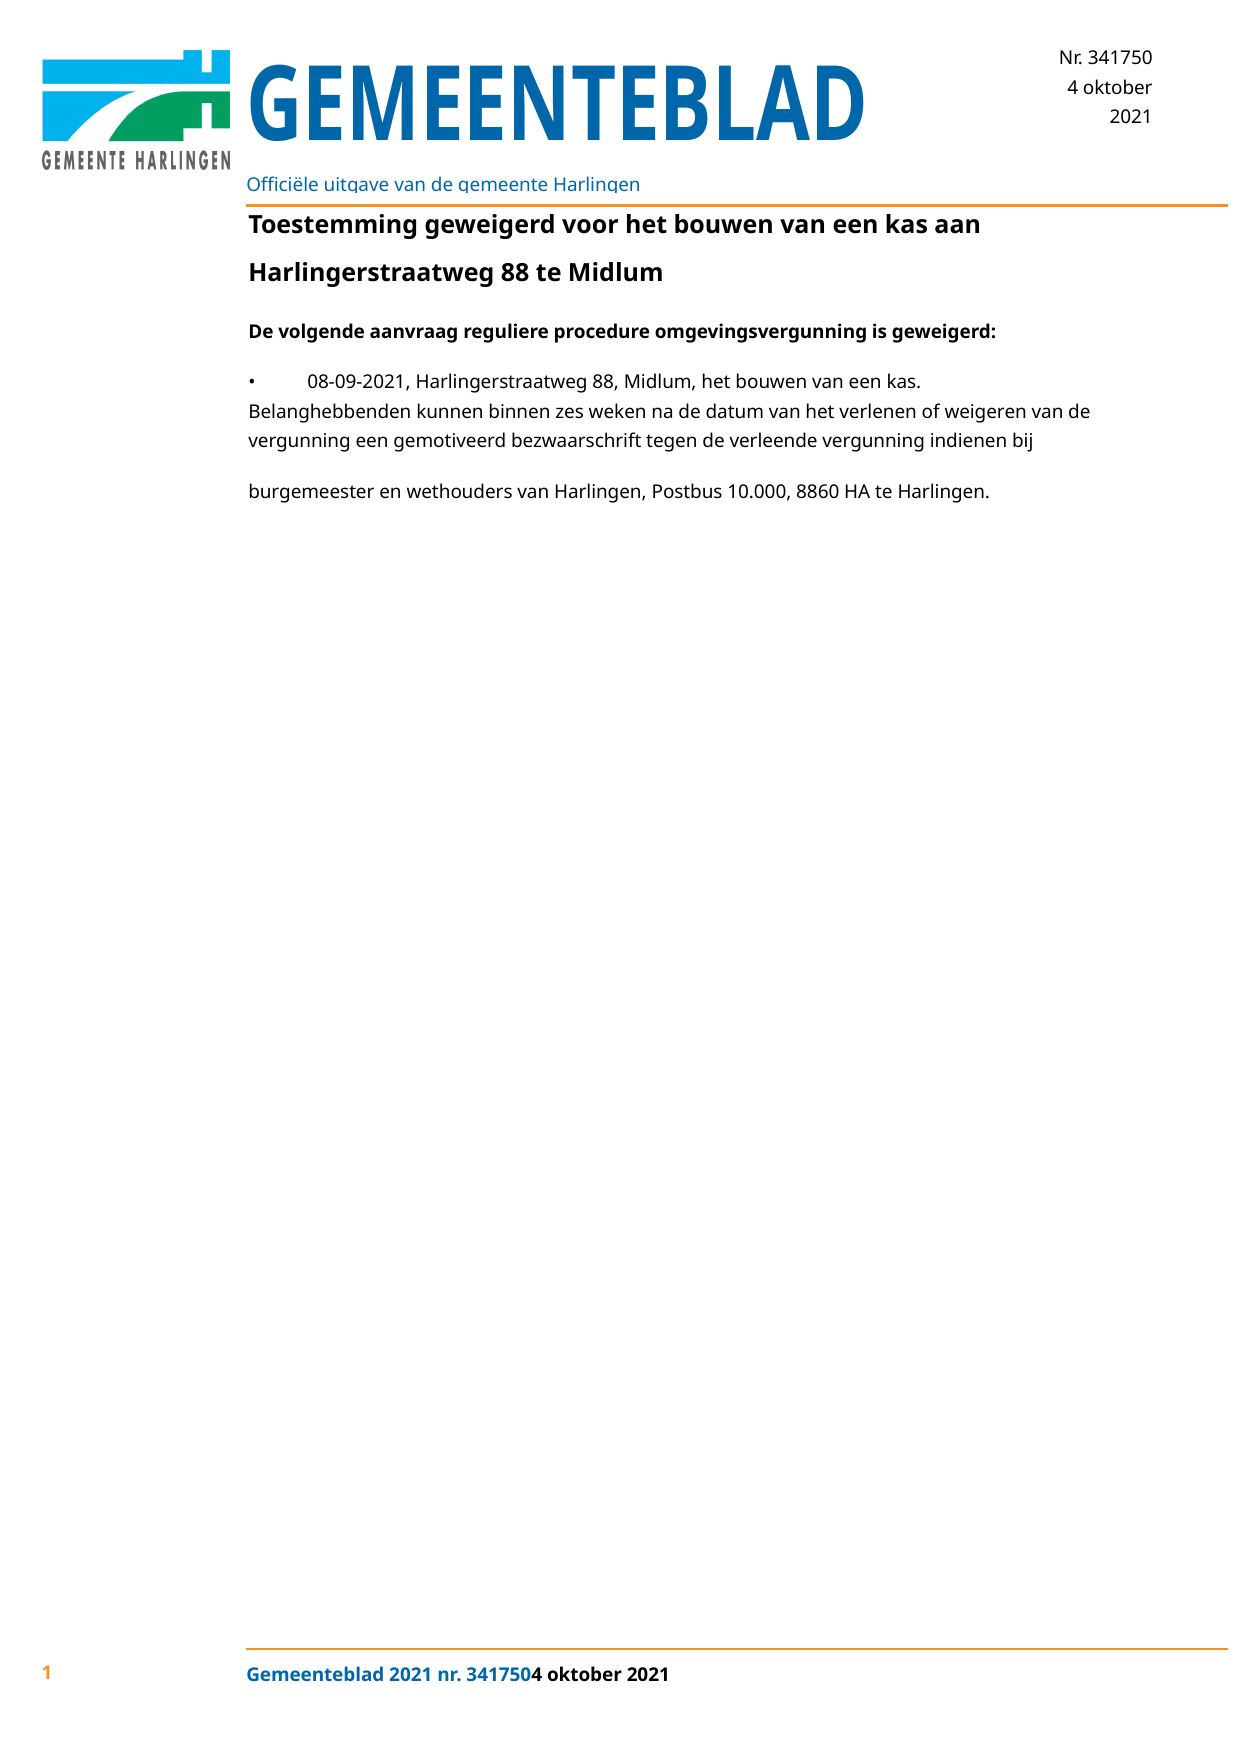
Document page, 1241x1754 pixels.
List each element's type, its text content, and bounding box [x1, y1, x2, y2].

list 08-09-2021, Harlingerstraatweg 88, Midlum, het bouwen van een kas. [248, 368, 1152, 394]
text De volgende aanvraag reguliere procedure omgevingsvergunning is geweigerd: [248, 318, 1152, 344]
text Belanghebbenden kunnen binnen zes weken na de datum van het verlenen of weigeren van de vergunning een gemotiveerd bezwaarschrift tegen de verleende vergunning indienen bij [248, 398, 1152, 453]
text Toestemming geweigerd voor het bouwen van een kas aan Harlingerstraatweg 88 te Midlum [248, 207, 1152, 288]
picture [41, 47, 231, 172]
text burgemeester en wethouders van Harlingen, Postbus 10.000, 8860 HA te Harlingen. [248, 478, 1152, 504]
